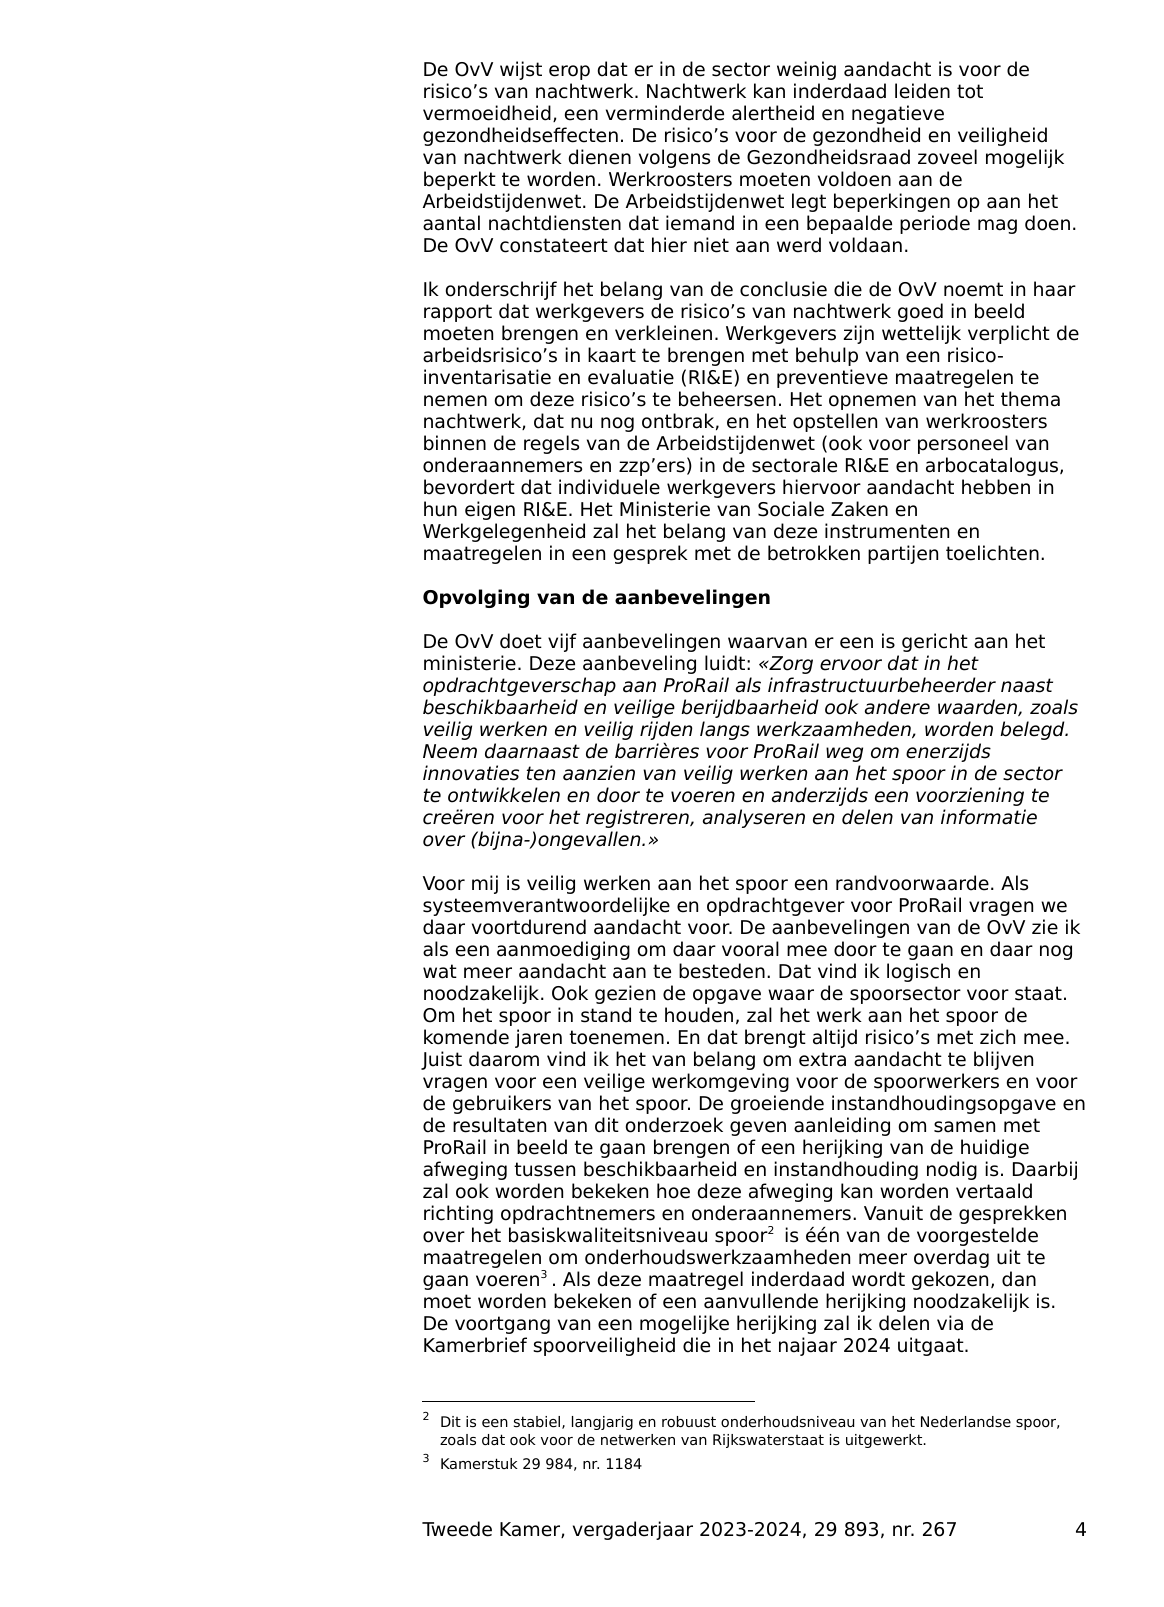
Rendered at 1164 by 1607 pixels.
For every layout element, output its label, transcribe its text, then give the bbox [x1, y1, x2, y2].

text De OvV wijst erop dat er in de sector weinig aandacht is voor de risico’s van nachtwerk. Nachtwerk kan inderdaad leiden tot vermoeidheid, een verminderde alertheid en negatieve gezondheidseffecten. De risico’s voor de gezondheid en veiligheid van nachtwerk dienen volgens de Gezondheidsraad zoveel mogelijk beperkt te worden. Werkroosters moeten voldoen aan de Arbeidstijdenwet. De Arbeidstijdenwet legt beperkingen op aan het aantal nachtdiensten dat iemand in een bepaalde periode mag doen. De OvV constateert dat hier niet aan werd voldaan. [422, 59, 1087, 257]
text Voor mij is veilig werken aan het spoor een randvoorwaarde. Als systeemverantwoordelijke en opdrachtgever voor ProRail vragen we daar voortdurend aandacht voor. De aanbevelingen van de OvV zie ik als een aanmoediging om daar vooral mee door te gaan en daar nog wat meer aandacht aan te besteden. Dat vind ik logisch en noodzakelijk. Ook gezien de opgave waar de spoorsector voor staat. Om het spoor in stand te houden, zal het werk aan het spoor de komende jaren toenemen. En dat brengt altijd risico’s met zich mee. Juist daarom vind ik het van belang om extra aandacht te blijven vragen voor een veilige werkomgeving voor de spoorwerkers en voor de gebruikers van het spoor. De groeiende instandhoudingsopgave en de resultaten van dit onderzoek geven aanleiding om samen met ProRail in beeld te gaan brengen of een herijking van de huidige afweging tussen beschikbaarheid en instandhouding nodig is. Daarbij zal ook worden bekeken hoe deze afweging kan worden vertaald richting opdrachtnemers en onderaannemers. Vanuit de gesprekken over het basiskwaliteitsniveau spoor is één van de voorgestelde maatregelen om onderhoudswerkzaamheden meer overdag uit te gaan voeren. Als deze maatregel inderdaad wordt gekozen, dan moet worden bekeken of een aanvullende herijking noodzakelijk is. De voortgang van een mogelijke herijking zal ik delen via de Kamerbrief spoorveiligheid die in het najaar 2024 uitgaat. [422, 873, 1087, 1357]
text De OvV doet vijf aanbevelingen waarvan er een is gericht aan het ministerie. Deze aanbeveling luidt: «Zorg ervoor dat in het opdrachtgeverschap aan ProRail als infrastructuurbeheerder naast beschikbaarheid en veilige berijdbaarheid ook andere waarden, zoals veilig werken en veilig rijden langs werkzaamheden, worden belegd. Neem daarnaast de barrières voor ProRail weg om enerzijds innovaties ten aanzien van veilig werken aan het spoor in de sector te ontwikkelen en door te voeren en anderzijds een voorziening te creëren voor het registreren, analyseren en delen van informatie over (bijna-)ongevallen.» [422, 631, 1087, 851]
subtitle Opvolging van de aanbevelingen [422, 587, 1087, 609]
text Kamerstuk 29 984, nr. 1184 [422, 1452, 1087, 1474]
text Ik onderschrijf het belang van de conclusie die de OvV noemt in haar rapport dat werkgevers de risico’s van nachtwerk goed in beeld moeten brengen en verkleinen. Werkgevers zijn wettelijk verplicht de arbeidsrisico’s in kaart te brengen met behulp van een risico-inventarisatie en evaluatie (RI&E) en preventieve maatregelen te nemen om deze risico’s te beheersen. Het opnemen van het thema nachtwerk, dat nu nog ontbrak, en het opstellen van werkroosters binnen de regels van de Arbeidstijdenwet (ook voor personeel van onderaannemers en zzp’ers) in de sectorale RI&E en arbocatalogus, bevordert dat individuele werkgevers hiervoor aandacht hebben in hun eigen RI&E. Het Ministerie van Sociale Zaken en Werkgelegenheid zal het belang van deze instrumenten en maatregelen in een gesprek met de betrokken partijen toelichten. [422, 279, 1087, 565]
text Dit is een stabiel, langjarig en robuust onderhoudsniveau van het Nederlandse spoor, zoals dat ook voor de netwerken van Rijkswaterstaat is uitgewerkt. [422, 1410, 1087, 1449]
